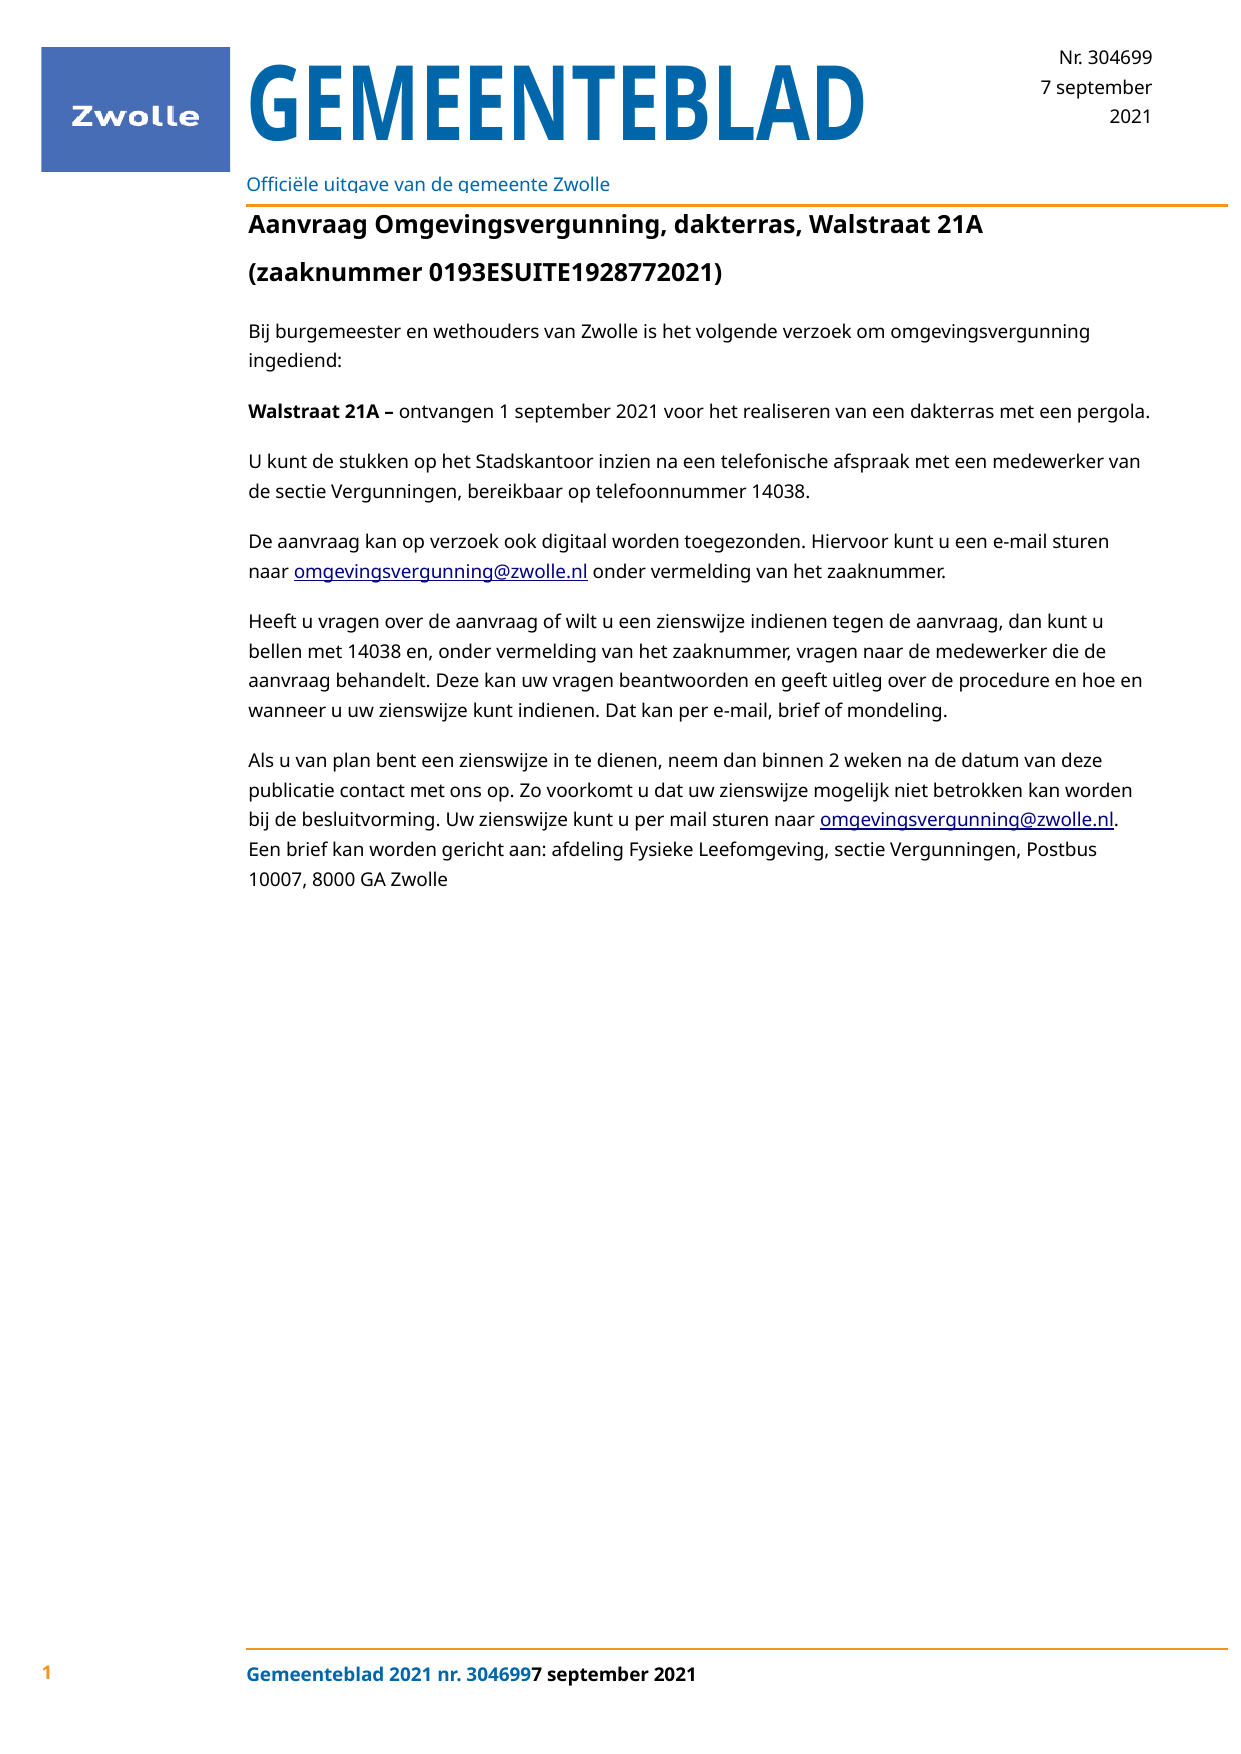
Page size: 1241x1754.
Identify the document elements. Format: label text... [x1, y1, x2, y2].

text Aanvraag Omgevingsvergunning, dakterras, Walstraat 21A (zaaknummer 0193ESUITE1928772021) [248, 207, 1152, 288]
text Walstraat 21A – ontvangen 1 september 2021 voor het realiseren van een dakterras met een pergola. [248, 398, 1152, 424]
text Als u van plan bent een zienswijze in te dienen, neem dan binnen 2 weken na de datum van deze publicatie contact met ons op. Zo voorkomt u dat uw zienswijze mogelijk niet betrokken kan worden bij de besluitvorming. Uw zienswijze kunt u per mail sturen naar omgevingsvergunning@zwolle.nl. Een brief kan worden gericht aan: afdeling Fysieke Leefomgeving, sectie Vergunningen, Postbus 10007, 8000 GA Zwolle [248, 747, 1152, 892]
text Bij burgemeester en wethouders van Zwolle is het volgende verzoek om omgevingsvergunning ingediend: [248, 318, 1152, 373]
text Heeft u vragen over de aanvraag of wilt u een zienswijze indienen tegen de aanvraag, dan kunt u bellen met 14038 en, onder vermelding van het zaaknummer, vragen naar de medewerker die de aanvraag behandelt. Deze kan uw vragen beantwoorden en geeft uitleg over de procedure en hoe en wanneer u uw zienswijze kunt indienen. Dat kan per e-mail, brief of mondeling. [248, 608, 1152, 723]
text De aanvraag kan op verzoek ook digitaal worden toegezonden. Hiervoor kunt u een e-mail sturen naar omgevingsvergunning@zwolle.nl onder vermelding van het zaaknummer. [248, 528, 1152, 584]
picture [41, 47, 231, 172]
text U kunt de stukken op het Stadskantoor inzien na een telefonische afspraak met een medewerker van de sectie Vergunningen, bereikbaar op telefoonnummer 14038. [248, 448, 1152, 504]
